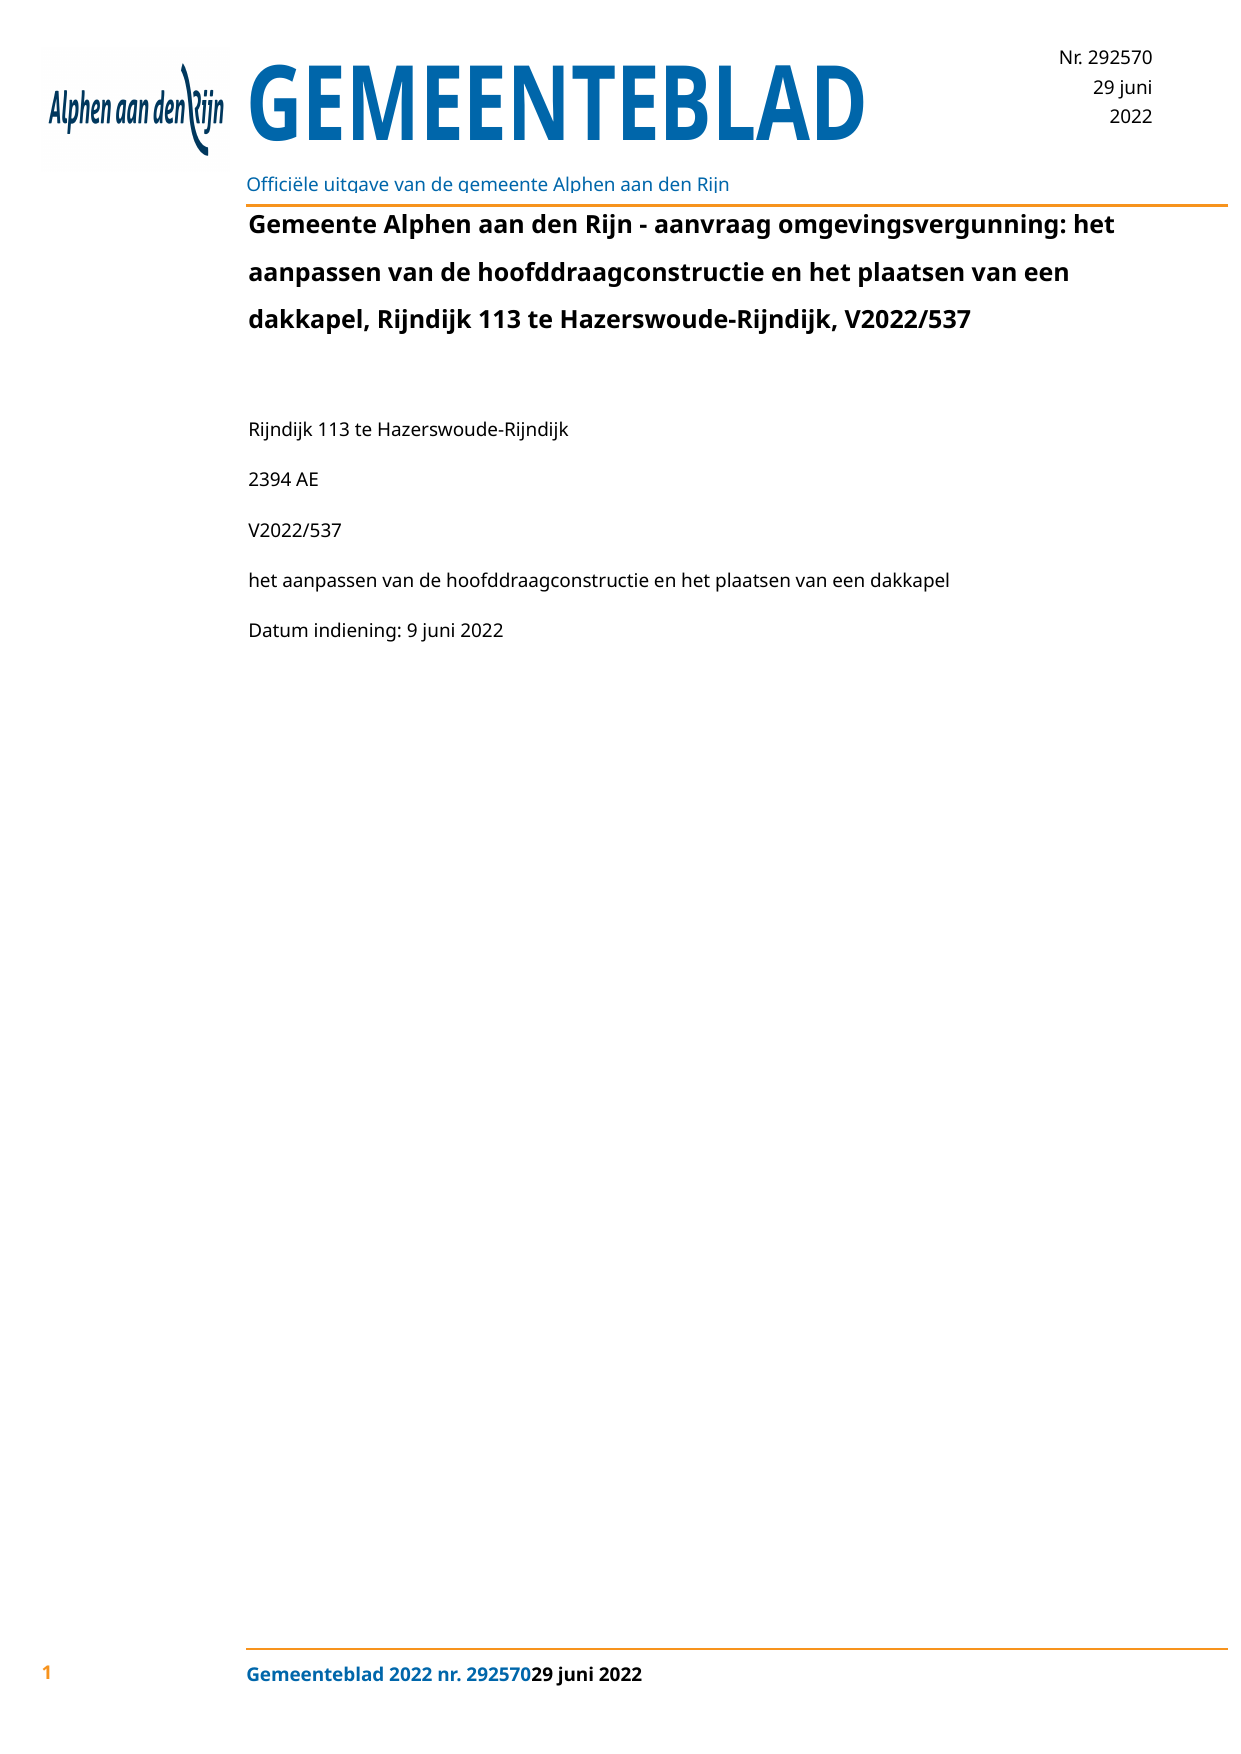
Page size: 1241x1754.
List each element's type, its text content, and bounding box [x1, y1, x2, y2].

text 2394 AE [248, 466, 1152, 492]
text V2022/537 [248, 517, 1152, 542]
text het aanpassen van de hoofddraagconstructie en het plaatsen van een dakkapel [248, 567, 1152, 593]
text Datum indiening: 9 juni 2022 [248, 618, 1152, 643]
text Gemeente Alphen aan den Rijn - aanvraag omgevingsvergunning: het aanpassen van de hoofddraagconstructie en het plaatsen van een dakkapel, Rijndijk 113 te Hazerswoude-Rijndijk, V2022/537 [248, 207, 1152, 336]
picture [41, 47, 231, 172]
text Rijndijk 113 te Hazerswoude-Rijndijk [248, 416, 1152, 442]
